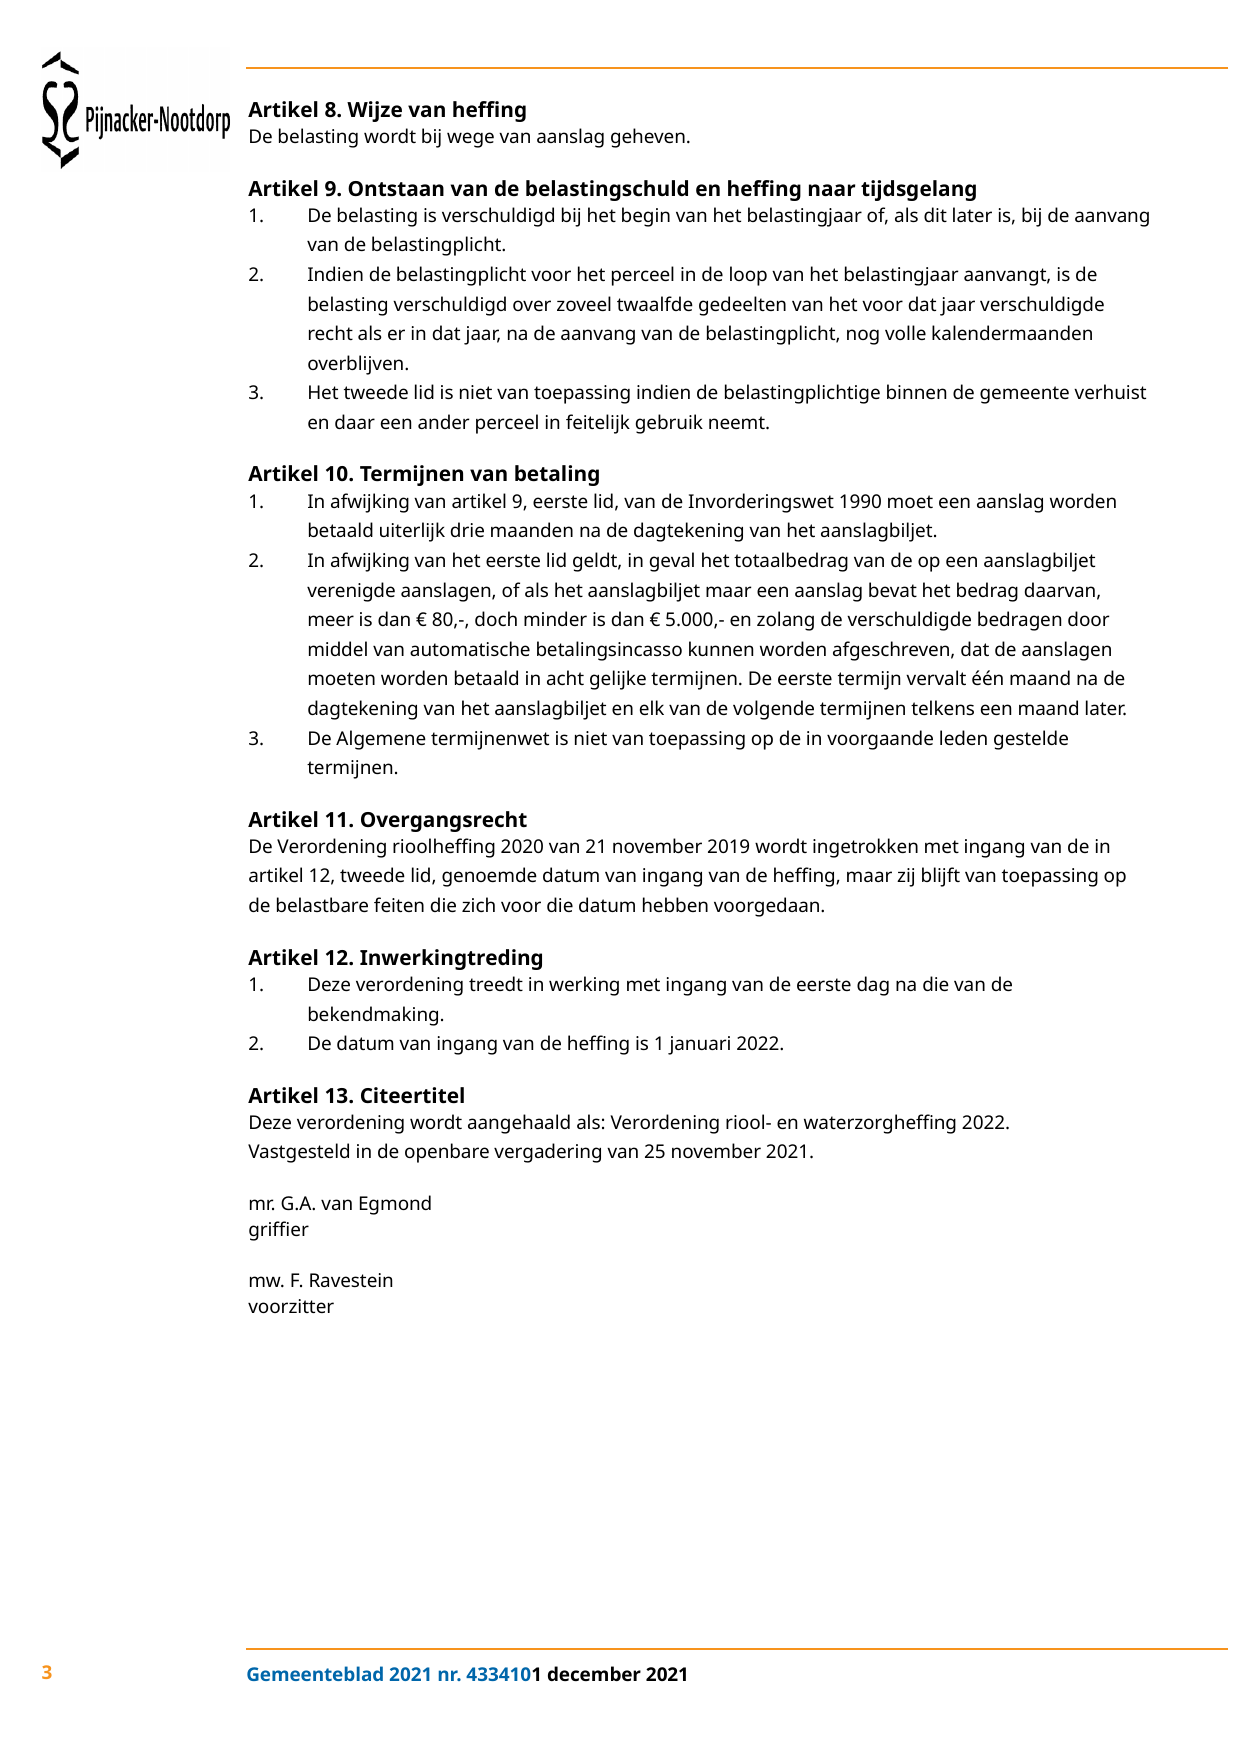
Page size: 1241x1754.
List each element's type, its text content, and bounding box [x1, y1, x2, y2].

picture [41, 47, 231, 172]
list Deze verordening treedt in werking met ingang van de eerste dag na die van de bekendmaking. [248, 971, 1152, 1026]
list Het tweede lid is niet van toepassing indien de belastingplichtige binnen de gemeente verhuist en daar een ander perceel in feitelijk gebruik neemt. [248, 379, 1152, 435]
text De belasting wordt bij wege van aanslag geheven. [248, 123, 1152, 149]
text mw. F. Ravestein [248, 1267, 1152, 1293]
text Artikel 10. Termijnen van betaling [248, 459, 1152, 488]
list De datum van ingang van de heffing is 1 januari 2022. [248, 1030, 1152, 1056]
text Artikel 13. Citeertitel [248, 1081, 1152, 1109]
list De Algemene termijnenwet is niet van toepassing op de in voorgaande leden gestelde termijnen. [248, 725, 1152, 780]
text mr. G.A. van Egmond [248, 1190, 1152, 1216]
text Artikel 12. Inwerkingtreding [248, 943, 1152, 971]
list Indien de belastingplicht voor het perceel in de loop van het belastingjaar aanvangt, is de belasting verschuldigd over zoveel twaalfde gedeelten van het voor dat jaar verschuldigde recht als er in dat jaar, na de aanvang van de belastingplicht, nog volle kalendermaanden overblijven. [248, 261, 1152, 376]
text Deze verordening wordt aangehaald als: Verordening riool- en waterzorgheffing 2022. [248, 1109, 1152, 1135]
list De belasting is verschuldigd bij het begin van het belastingjaar of, als dit later is, bij de aanvang van de belastingplicht. [248, 202, 1152, 257]
text Artikel 8. Wijze van heffing [248, 95, 1152, 123]
list In afwijking van artikel 9, eerste lid, van de Invorderingswet 1990 moet een aanslag worden betaald uiterlijk drie maanden na de dagtekening van het aanslagbiljet. [248, 488, 1152, 543]
text Artikel 11. Overgangsrecht [248, 805, 1152, 833]
text voorzitter [248, 1293, 1152, 1319]
text De Verordening rioolheffing 2020 van 21 november 2019 wordt ingetrokken met ingang van de in artikel 12, tweede lid, genoemde datum van ingang van de heffing, maar zij blijft van toepassing op de belastbare feiten die zich voor die datum hebben voorgedaan. [248, 833, 1152, 918]
text Vastgesteld in de openbare vergadering van 25 november 2021. [248, 1139, 1152, 1164]
text griffier [248, 1216, 1152, 1242]
list In afwijking van het eerste lid geldt, in geval het totaalbedrag van de op een aanslagbiljet verenigde aanslagen, of als het aanslagbiljet maar een aanslag bevat het bedrag daarvan, meer is dan € 80,-, doch minder is dan € 5.000,- en zolang de verschuldigde bedragen door middel van automatische betalingsincasso kunnen worden afgeschreven, dat de aanslagen moeten worden betaald in acht gelijke termijnen. De eerste termijn vervalt één maand na de dagtekening van het aanslagbiljet en elk van de volgende termijnen telkens een maand later. [248, 547, 1152, 721]
text Artikel 9. Ontstaan van de belastingschuld en heffing naar tijdsgelang [248, 174, 1152, 202]
